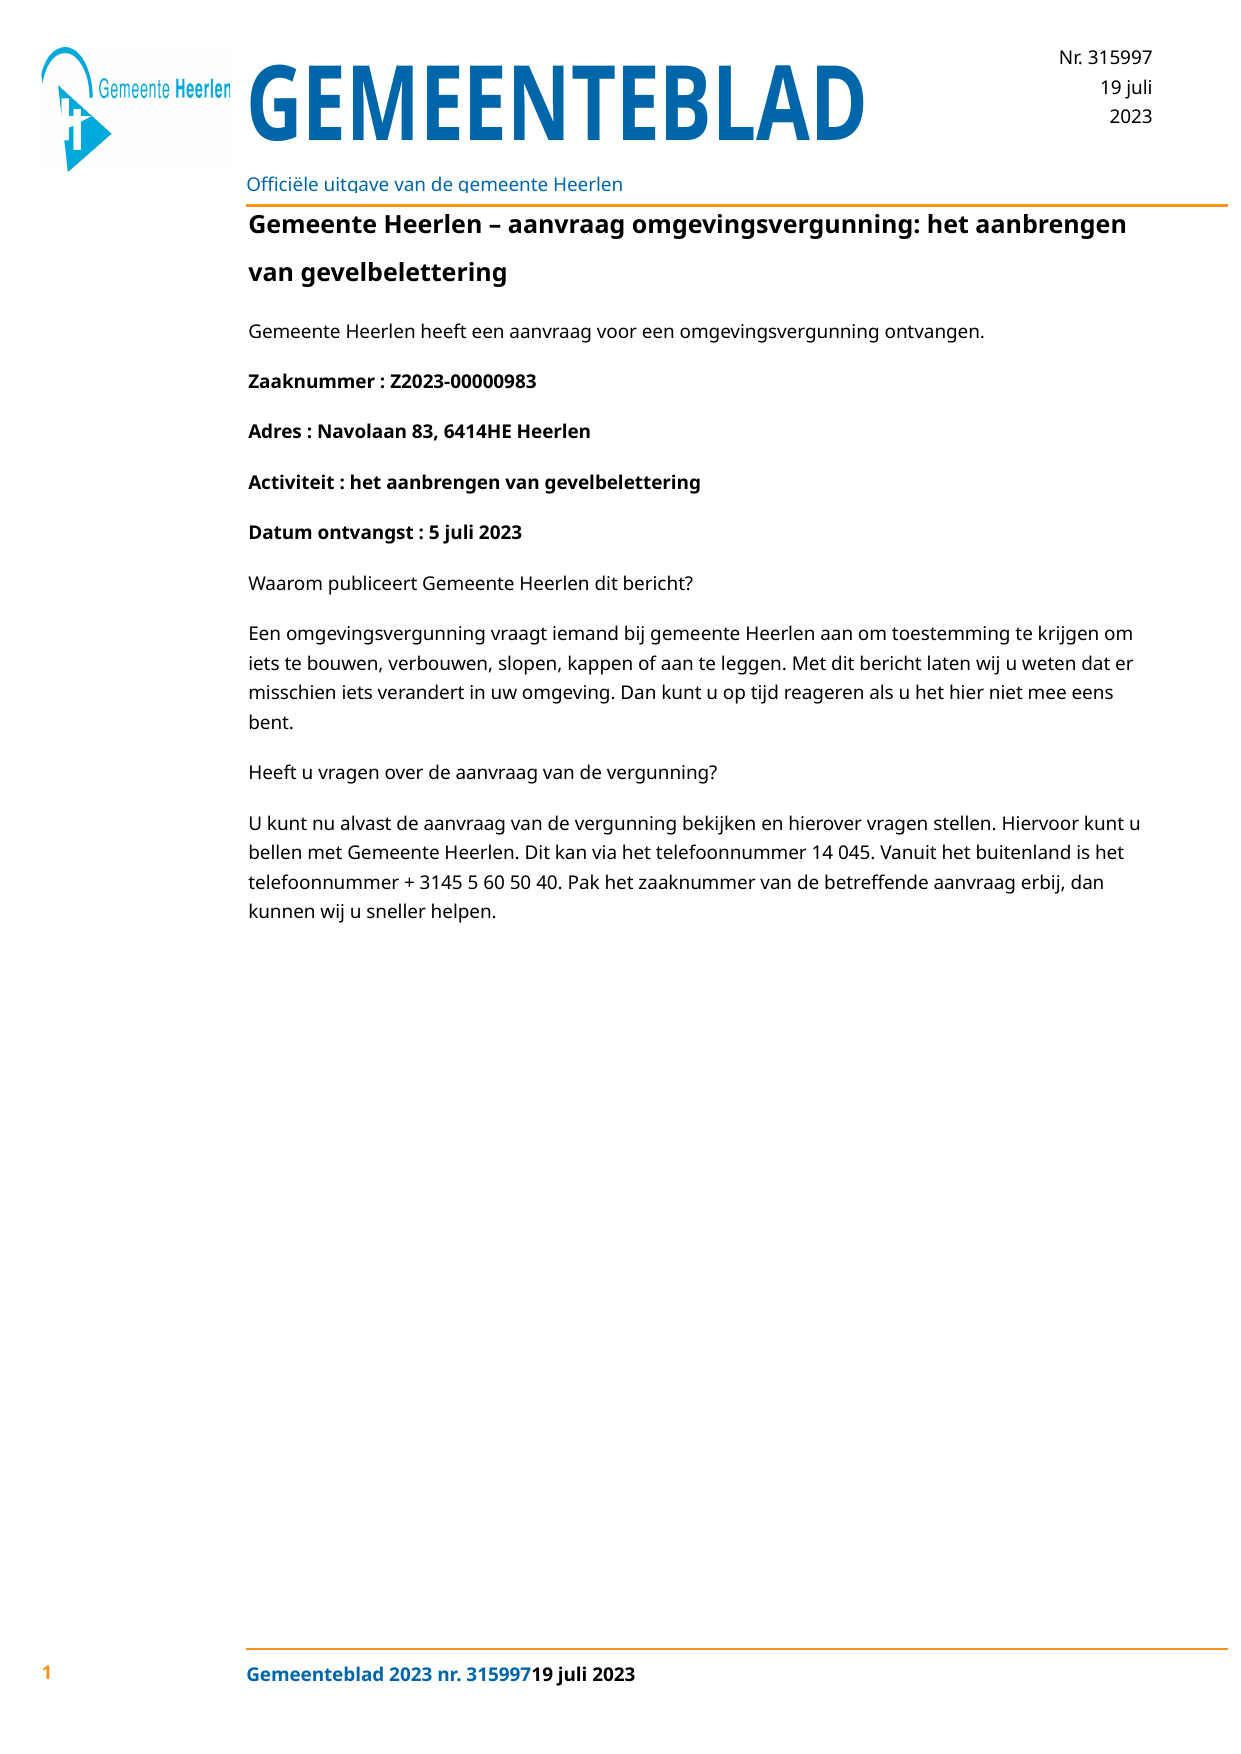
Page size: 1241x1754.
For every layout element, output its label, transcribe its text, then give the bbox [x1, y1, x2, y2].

text Adres : Navolaan 83, 6414HE Heerlen [248, 419, 1152, 444]
text U kunt nu alvast de aanvraag van de vergunning bekijken en hierover vragen stellen. Hiervoor kunt u bellen met Gemeente Heerlen. Dit kan via het telefoonnummer 14 045. Vanuit het buitenland is het telefoonnummer + 3145 5 60 50 40. Pak het zaaknummer van de betreffende aanvraag erbij, dan kunnen wij u sneller helpen. [248, 810, 1152, 924]
picture [41, 47, 59, 70]
text Waarom publiceert Gemeente Heerlen dit bericht? [248, 570, 1152, 596]
text Een omgevingsvergunning vraagt iemand bij gemeente Heerlen aan om toestemming te krijgen om iets te bouwen, verbouwen, slopen, kappen of aan te leggen. Met dit bericht laten wij u weten dat er misschien iets verandert in uw omgeving. Dan kunt u op tijd reageren als u het hier niet mee eens bent. [248, 620, 1152, 735]
text Gemeente Heerlen – aanvraag omgevingsvergunning: het aanbrengen van gevelbelettering [248, 207, 1152, 288]
picture [41, 47, 231, 172]
text Gemeente Heerlen heeft een aanvraag voor een omgevingsvergunning ontvangen. [248, 318, 1152, 344]
text Zaaknummer : Z2023-00000983 [248, 368, 1152, 394]
text Activiteit : het aanbrengen van gevelbelettering [248, 469, 1152, 495]
text Datum ontvangst : 5 juli 2023 [248, 519, 1152, 545]
text Heeft u vragen over de aanvraag van de vergunning? [248, 759, 1152, 785]
